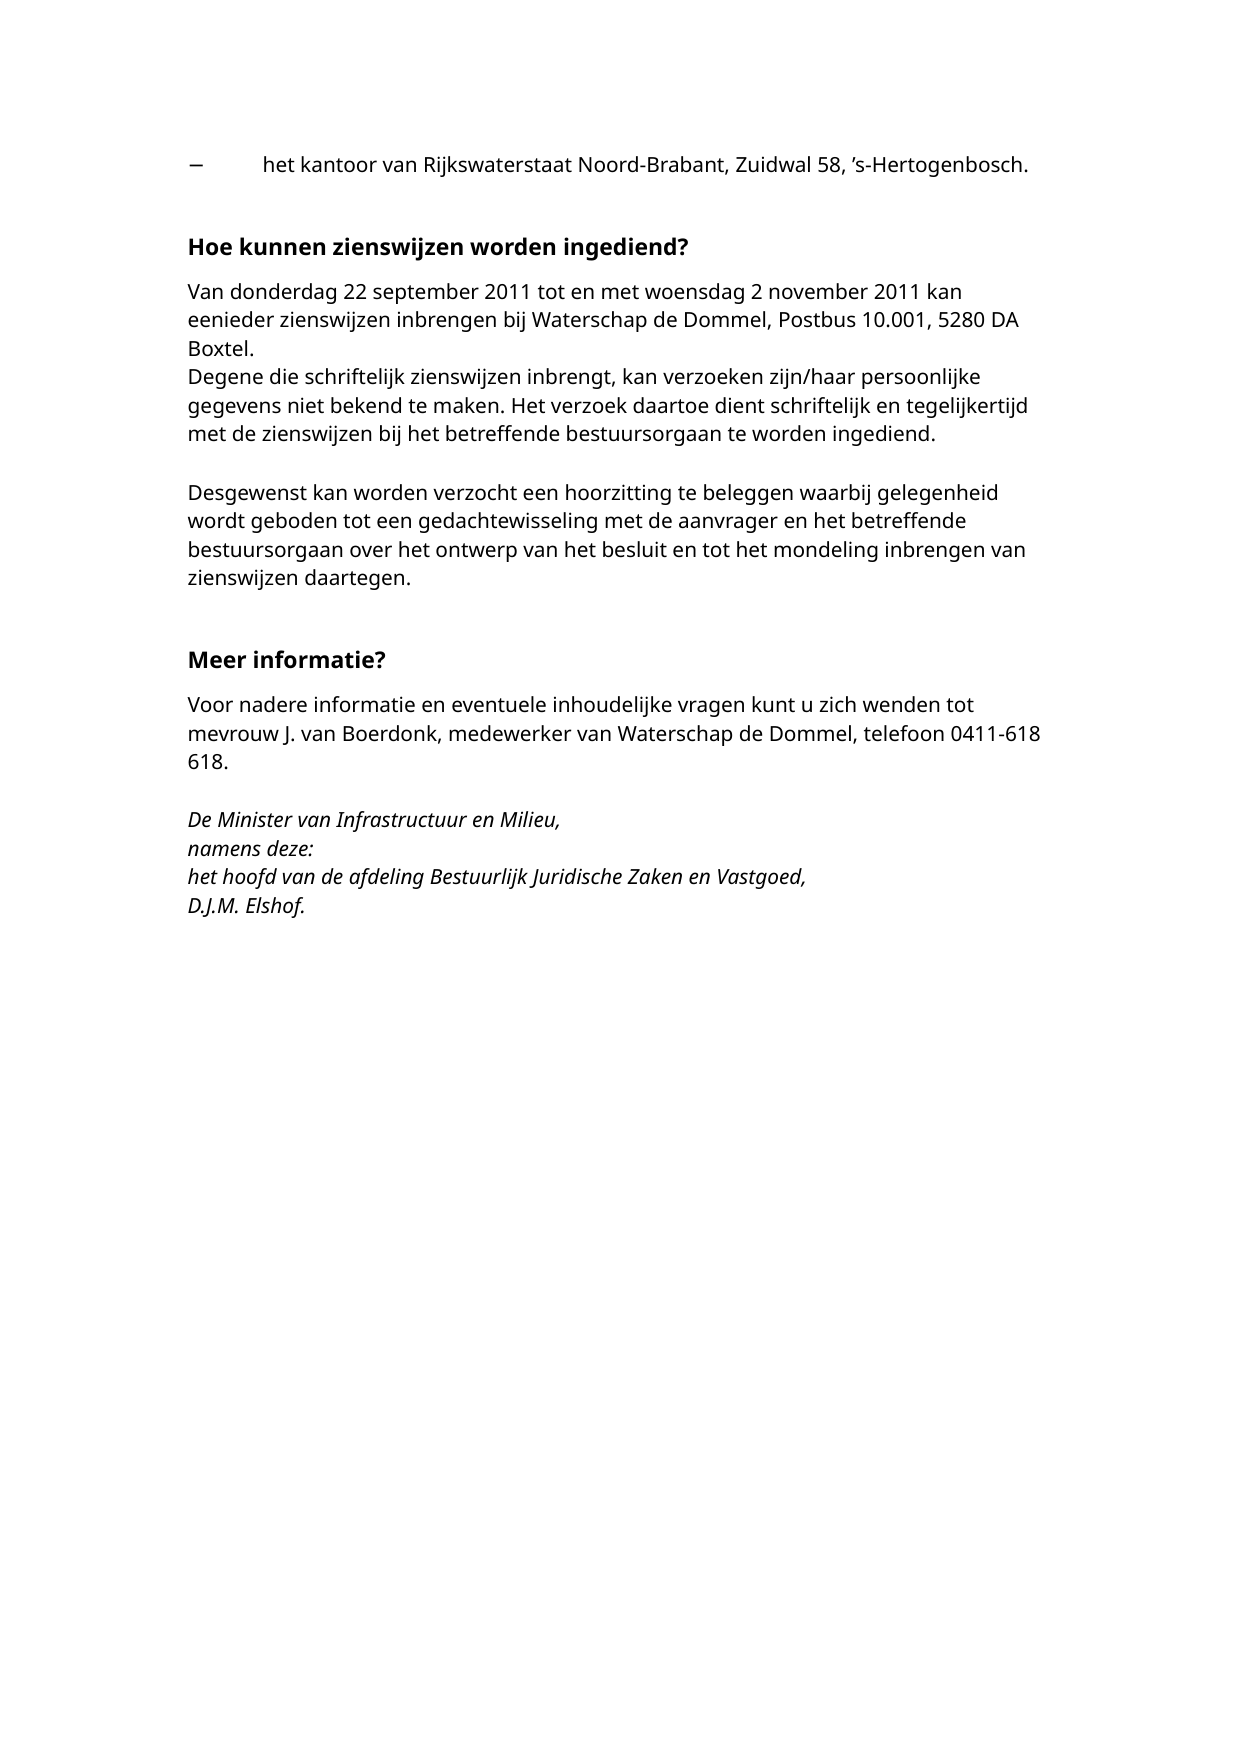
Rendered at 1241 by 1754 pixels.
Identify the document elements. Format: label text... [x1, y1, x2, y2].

text Van donderdag 22 september 2011 tot en met woensdag 2 november 2011 kan eenieder zienswijzen inbrengen bij Waterschap de Dommel, Postbus 10.001, 5280 DA Boxtel. [187, 277, 1053, 362]
text Voor nadere informatie en eventuele inhoudelijke vragen kunt u zich wenden tot mevrouw J. van Boerdonk, medewerker van Waterschap de Dommel, telefoon 0411-618 618. [187, 690, 1053, 776]
subtitle Meer informatie? [187, 644, 1053, 675]
text De Minister van Infrastructuur en Milieu, [187, 806, 1053, 834]
text het hoofd van de afdeling Bestuurlijk Juridische Zaken en Vastgoed, [187, 862, 1053, 891]
text D.J.M. Elshof. [187, 891, 1053, 919]
text Degene die schriftelijk zienswijzen inbrengt, kan verzoeken zijn/haar persoonlijke gegevens niet bekend te maken. Het verzoek daartoe dient schriftelijk en tegelijkertijd met de zienswijzen bij het betreffende bestuursorgaan te worden ingediend. [187, 362, 1053, 448]
text Desgewenst kan worden verzocht een hoorzitting te beleggen waarbij gelegenheid wordt geboden tot een gedachtewisseling met de aanvrager en het betreffende bestuursorgaan over het ontwerp van het besluit en tot het mondeling inbrengen van zienswijzen daartegen. [187, 478, 1053, 592]
text namens deze: [187, 834, 1053, 862]
list het kantoor van Rijkswaterstaat Noord-Brabant, Zuidwal 58, ’s-Hertogenbosch. [187, 150, 1053, 178]
subtitle Hoe kunnen zienswijzen worden ingediend? [187, 231, 1053, 262]
